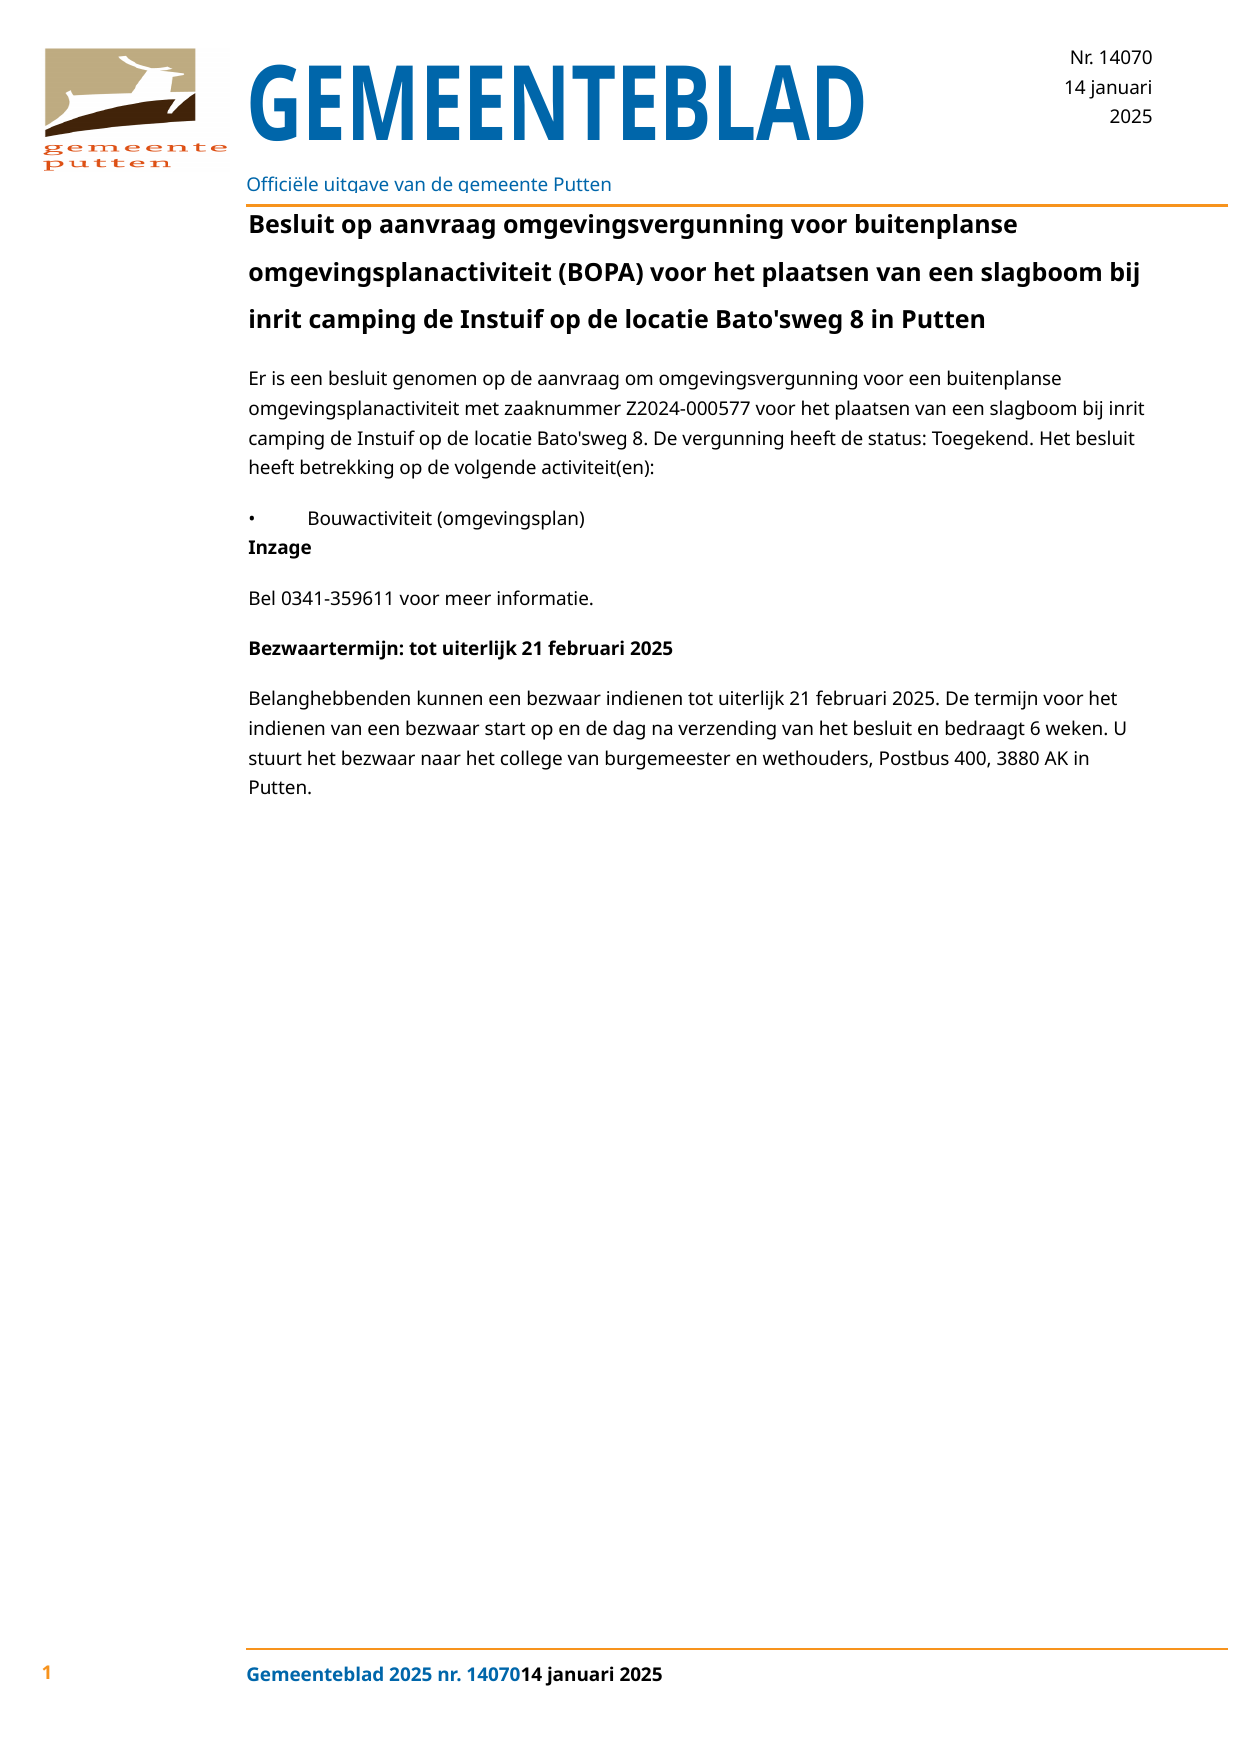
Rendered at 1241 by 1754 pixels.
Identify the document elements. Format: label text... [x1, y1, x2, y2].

text Inzage [248, 534, 1152, 560]
picture [41, 47, 231, 172]
text Besluit op aanvraag omgevingsvergunning voor buitenplanse omgevingsplanactiviteit (BOPA) voor het plaatsen van een slagboom bij inrit camping de Instuif op de locatie Bato'sweg 8 in Putten [248, 207, 1152, 336]
text Belanghebbenden kunnen een bezwaar indienen tot uiterlijk 21 februari 2025. De termijn voor het indienen van een bezwaar start op en de dag na verzending van het besluit en bedraagt 6 weken. U stuurt het bezwaar naar het college van burgemeester en wethouders, Postbus 400, 3880 AK in Putten. [248, 686, 1152, 800]
text Bel 0341-359611 voor meer informatie. [248, 585, 1152, 610]
list Bouwactiviteit (omgevingsplan) [248, 505, 1152, 530]
text Er is een besluit genomen op de aanvraag om omgevingsvergunning voor een buitenplanse omgevingsplanactiviteit met zaaknummer Z2024-000577 voor het plaatsen van een slagboom bij inrit camping de Instuif op de locatie Bato'sweg 8. De vergunning heeft de status: Toegekend. Het besluit heeft betrekking op de volgende activiteit(en): [248, 366, 1152, 480]
text Bezwaartermijn: tot uiterlijk 21 februari 2025 [248, 635, 1152, 661]
